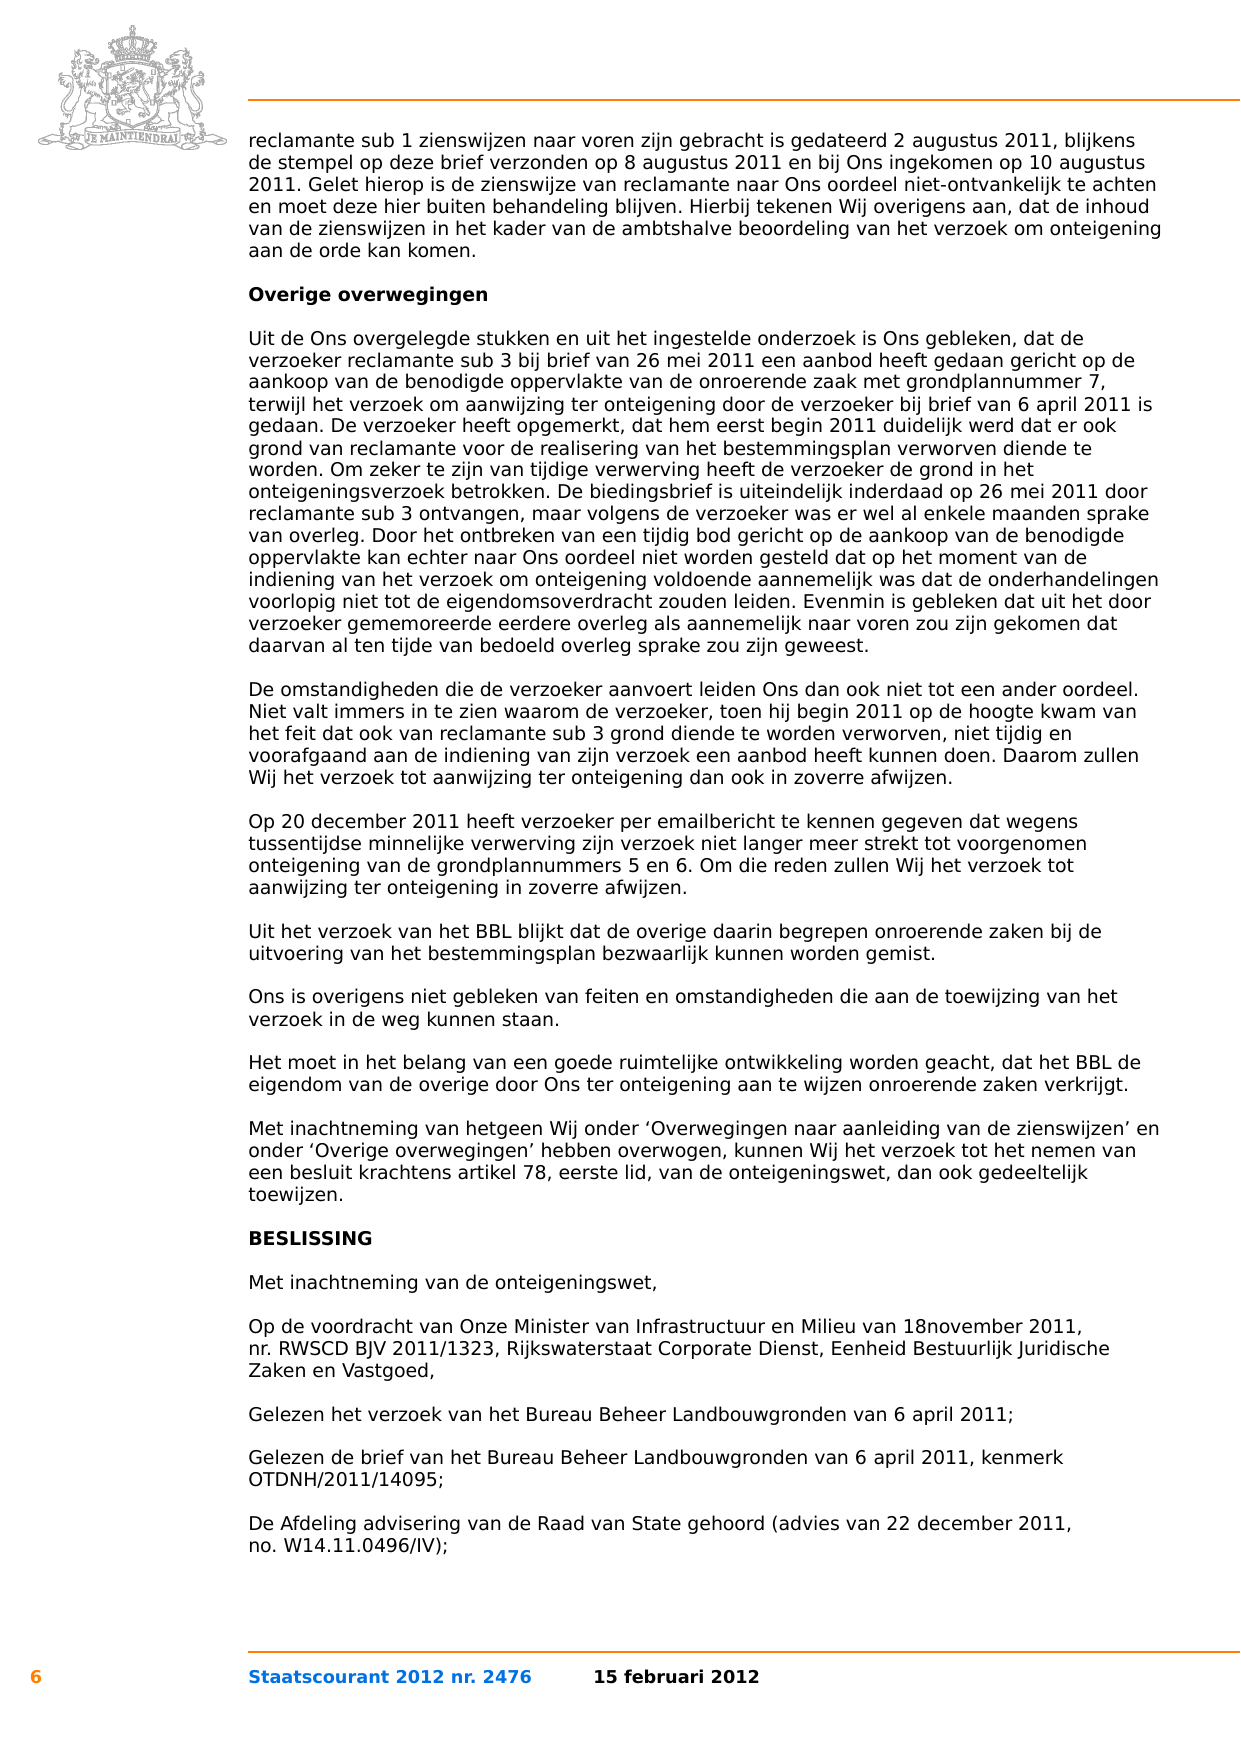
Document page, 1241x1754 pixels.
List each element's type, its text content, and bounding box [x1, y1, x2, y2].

text Gelezen de brief van het Bureau Beheer Landbouwgronden van 6 april 2011, kenmerk OTDNH/2011/14095; [248, 1447, 1163, 1491]
text Met inachtneming van hetgeen Wij onder ‘Overwegingen naar aanleiding van de zienswijzen’ en onder ‘Overige overwegingen’ hebben overwogen, kunnen Wij het verzoek tot het nemen van een besluit krachtens artikel 78, eerste lid, van de onteigeningswet, dan ook gedeeltelijk toewijzen. [248, 1118, 1163, 1206]
subtitle BESLISSING [248, 1228, 1163, 1250]
text Uit het verzoek van het BBL blijkt dat de overige daarin begrepen onroerende zaken bij de uitvoering van het bestemmingsplan bezwaarlijk kunnen worden gemist. [248, 921, 1163, 964]
text Uit de Ons overgelegde stukken en uit het ingestelde onderzoek is Ons gebleken, dat de verzoeker reclamante sub 3 bij brief van 26 mei 2011 een aanbod heeft gedaan gericht op de aankoop van de benodigde oppervlakte van de onroerende zaak met grondplannummer 7, terwijl het verzoek om aanwijzing ter onteigening door de verzoeker bij brief van 6 april 2011 is gedaan. De verzoeker heeft opgemerkt, dat hem eerst begin 2011 duidelijk werd dat er ook grond van reclamante voor de realisering van het bestemmingsplan verworven diende te worden. Om zeker te zijn van tijdige verwerving heeft de verzoeker de grond in het onteigeningsverzoek betrokken. De biedingsbrief is uiteindelijk inderdaad op 26 mei 2011 door reclamante sub 3 ontvangen, maar volgens de verzoeker was er wel al enkele maanden sprake van overleg. Door het ontbreken van een tijdig bod gericht op de aankoop van de benodigde oppervlakte kan echter naar Ons oordeel niet worden gesteld dat op het moment van de indiening van het verzoek om onteigening voldoende aannemelijk was dat de onderhandelingen voorlopig niet tot de eigendomsoverdracht zouden leiden. Evenmin is gebleken dat uit het door verzoeker gememoreerde eerdere overleg als aannemelijk naar voren zou zijn gekomen dat daarvan al ten tijde van bedoeld overleg sprake zou zijn geweest. [248, 327, 1163, 657]
text Gelezen het verzoek van het Bureau Beheer Landbouwgronden van 6 april 2011; [248, 1403, 1163, 1425]
text De omstandigheden die de verzoeker aanvoert leiden Ons dan ook niet tot een ander oordeel. Niet valt immers in te zien waarom de verzoeker, toen hij begin 2011 op de hoogte kwam van het feit dat ook van reclamante sub 3 grond diende te worden verworven, niet tijdig en voorafgaand aan de indiening van zijn verzoek een aanbod heeft kunnen doen. Daarom zullen Wij het verzoek tot aanwijzing ter onteigening dan ook in zoverre afwijzen. [248, 679, 1163, 789]
text Op 20 december 2011 heeft verzoeker per emailbericht te kennen gegeven dat wegens tussentijdse minnelijke verwerving zijn verzoek niet langer meer strekt tot voorgenomen onteigening van de grondplannummers 5 en 6. Om die reden zullen Wij het verzoek tot aanwijzing ter onteigening in zoverre afwijzen. [248, 811, 1163, 899]
text Ons is overigens niet gebleken van feiten en omstandigheden die aan de toewijzing van het verzoek in de weg kunnen staan. [248, 986, 1163, 1030]
text reclamante sub 1 zienswijzen naar voren zijn gebracht is gedateerd 2 augustus 2011, blijkens de stempel op deze brief verzonden op 8 augustus 2011 en bij Ons ingekomen op 10 augustus 2011. Gelet hierop is de zienswijze van reclamante naar Ons oordeel niet-ontvankelijk te achten en moet deze hier buiten behandeling blijven. Hierbij tekenen Wij overigens aan, dat de inhoud van de zienswijzen in het kader van de ambtshalve beoordeling van het verzoek om onteigening aan de orde kan komen. [248, 130, 1163, 262]
subtitle Overige overwegingen [248, 284, 1163, 306]
text Met inachtneming van de onteigeningswet, [248, 1272, 1163, 1294]
picture [38, 25, 227, 150]
text De Afdeling advisering van de Raad van State gehoord (advies van 22 december 2011, no. W14.11.0496/IV); [248, 1513, 1163, 1557]
text Het moet in het belang van een goede ruimtelijke ontwikkeling worden geacht, dat het BBL de eigendom van de overige door Ons ter onteigening aan te wijzen onroerende zaken verkrijgt. [248, 1052, 1163, 1096]
text Op de voordracht van Onze Minister van Infrastructuur en Milieu van 18november 2011, nr. RWSCD BJV 2011/1323, Rijkswaterstaat Corporate Dienst, Eenheid Bestuurlijk Juridische Zaken en Vastgoed, [248, 1316, 1163, 1382]
